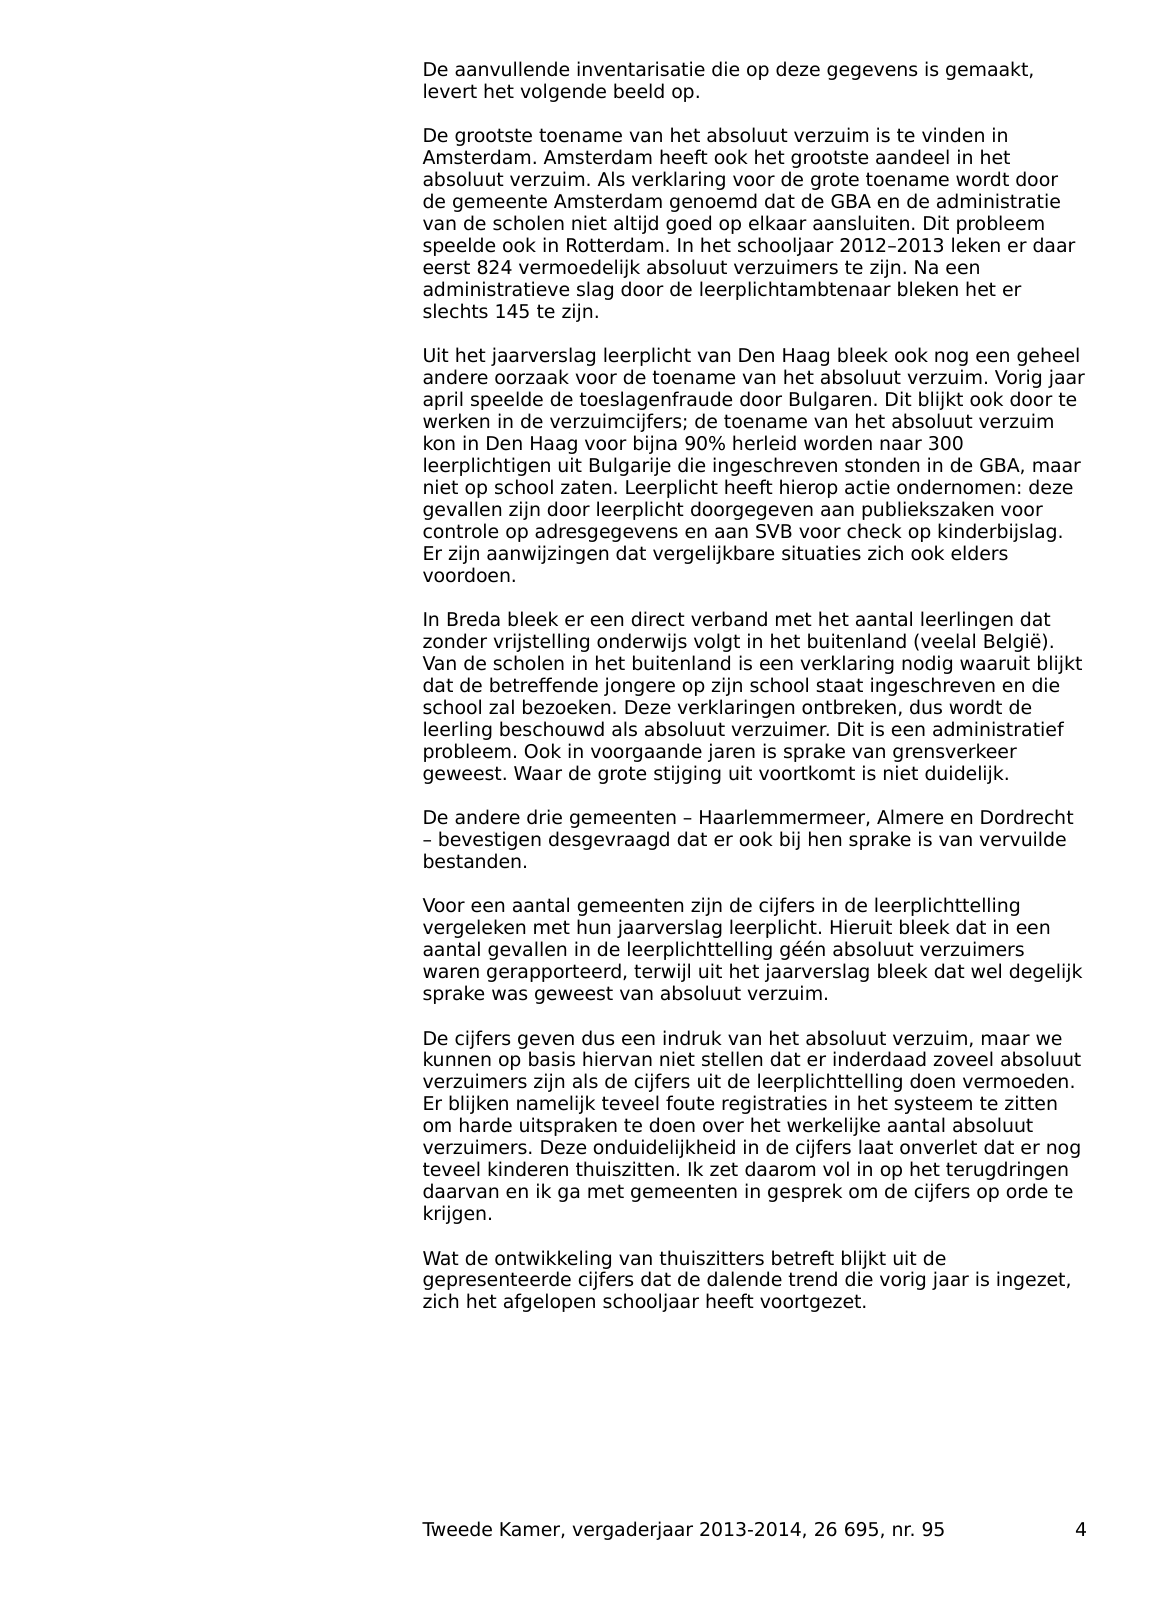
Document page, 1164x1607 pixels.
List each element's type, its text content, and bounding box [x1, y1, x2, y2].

text De grootste toename van het absoluut verzuim is te vinden in Amsterdam. Amsterdam heeft ook het grootste aandeel in het absoluut verzuim. Als verklaring voor de grote toename wordt door de gemeente Amsterdam genoemd dat de GBA en de administratie van de scholen niet altijd goed op elkaar aansluiten. Dit probleem speelde ook in Rotterdam. In het schooljaar 2012–2013 leken er daar eerst 824 vermoedelijk absoluut verzuimers te zijn. Na een administratieve slag door de leerplichtambtenaar bleken het er slechts 145 te zijn. [422, 125, 1087, 323]
text In Breda bleek er een direct verband met het aantal leerlingen dat zonder vrijstelling onderwijs volgt in het buitenland (veelal België). Van de scholen in het buitenland is een verklaring nodig waaruit blijkt dat de betreffende jongere op zijn school staat ingeschreven en die school zal bezoeken. Deze verklaringen ontbreken, dus wordt de leerling beschouwd als absoluut verzuimer. Dit is een administratief probleem. Ook in voorgaande jaren is sprake van grensverkeer geweest. Waar de grote stijging uit voortkomt is niet duidelijk. [422, 609, 1087, 785]
text De andere drie gemeenten – Haarlemmermeer, Almere en Dordrecht – bevestigen desgevraagd dat er ook bij hen sprake is van vervuilde bestanden. [422, 807, 1087, 873]
text Wat de ontwikkeling van thuiszitters betreft blijkt uit de gepresenteerde cijfers dat de dalende trend die vorig jaar is ingezet, zich het afgelopen schooljaar heeft voortgezet. [422, 1247, 1087, 1313]
text Uit het jaarverslag leerplicht van Den Haag bleek ook nog een geheel andere oorzaak voor de toename van het absoluut verzuim. Vorig jaar april speelde de toeslagenfraude door Bulgaren. Dit blijkt ook door te werken in de verzuimcijfers; de toename van het absoluut verzuim kon in Den Haag voor bijna 90% herleid worden naar 300 leerplichtigen uit Bulgarije die ingeschreven stonden in de GBA, maar niet op school zaten. Leerplicht heeft hierop actie ondernomen: deze gevallen zijn door leerplicht doorgegeven aan publiekszaken voor controle op adresgegevens en aan SVB voor check op kinderbijslag. Er zijn aanwijzingen dat vergelijkbare situaties zich ook elders voordoen. [422, 345, 1087, 587]
text Voor een aantal gemeenten zijn de cijfers in de leerplichttelling vergeleken met hun jaarverslag leerplicht. Hieruit bleek dat in een aantal gevallen in de leerplichttelling géén absoluut verzuimers waren gerapporteerd, terwijl uit het jaarverslag bleek dat wel degelijk sprake was geweest van absoluut verzuim. [422, 895, 1087, 1005]
text De cijfers geven dus een indruk van het absoluut verzuim, maar we kunnen op basis hiervan niet stellen dat er inderdaad zoveel absoluut verzuimers zijn als de cijfers uit de leerplichttelling doen vermoeden. Er blijken namelijk teveel foute registraties in het systeem te zitten om harde uitspraken te doen over het werkelijke aantal absoluut verzuimers. Deze onduidelijkheid in de cijfers laat onverlet dat er nog teveel kinderen thuiszitten. Ik zet daarom vol in op het terugdringen daarvan en ik ga met gemeenten in gesprek om de cijfers op orde te krijgen. [422, 1027, 1087, 1225]
text De aanvullende inventarisatie die op deze gegevens is gemaakt, levert het volgende beeld op. [422, 59, 1087, 103]
